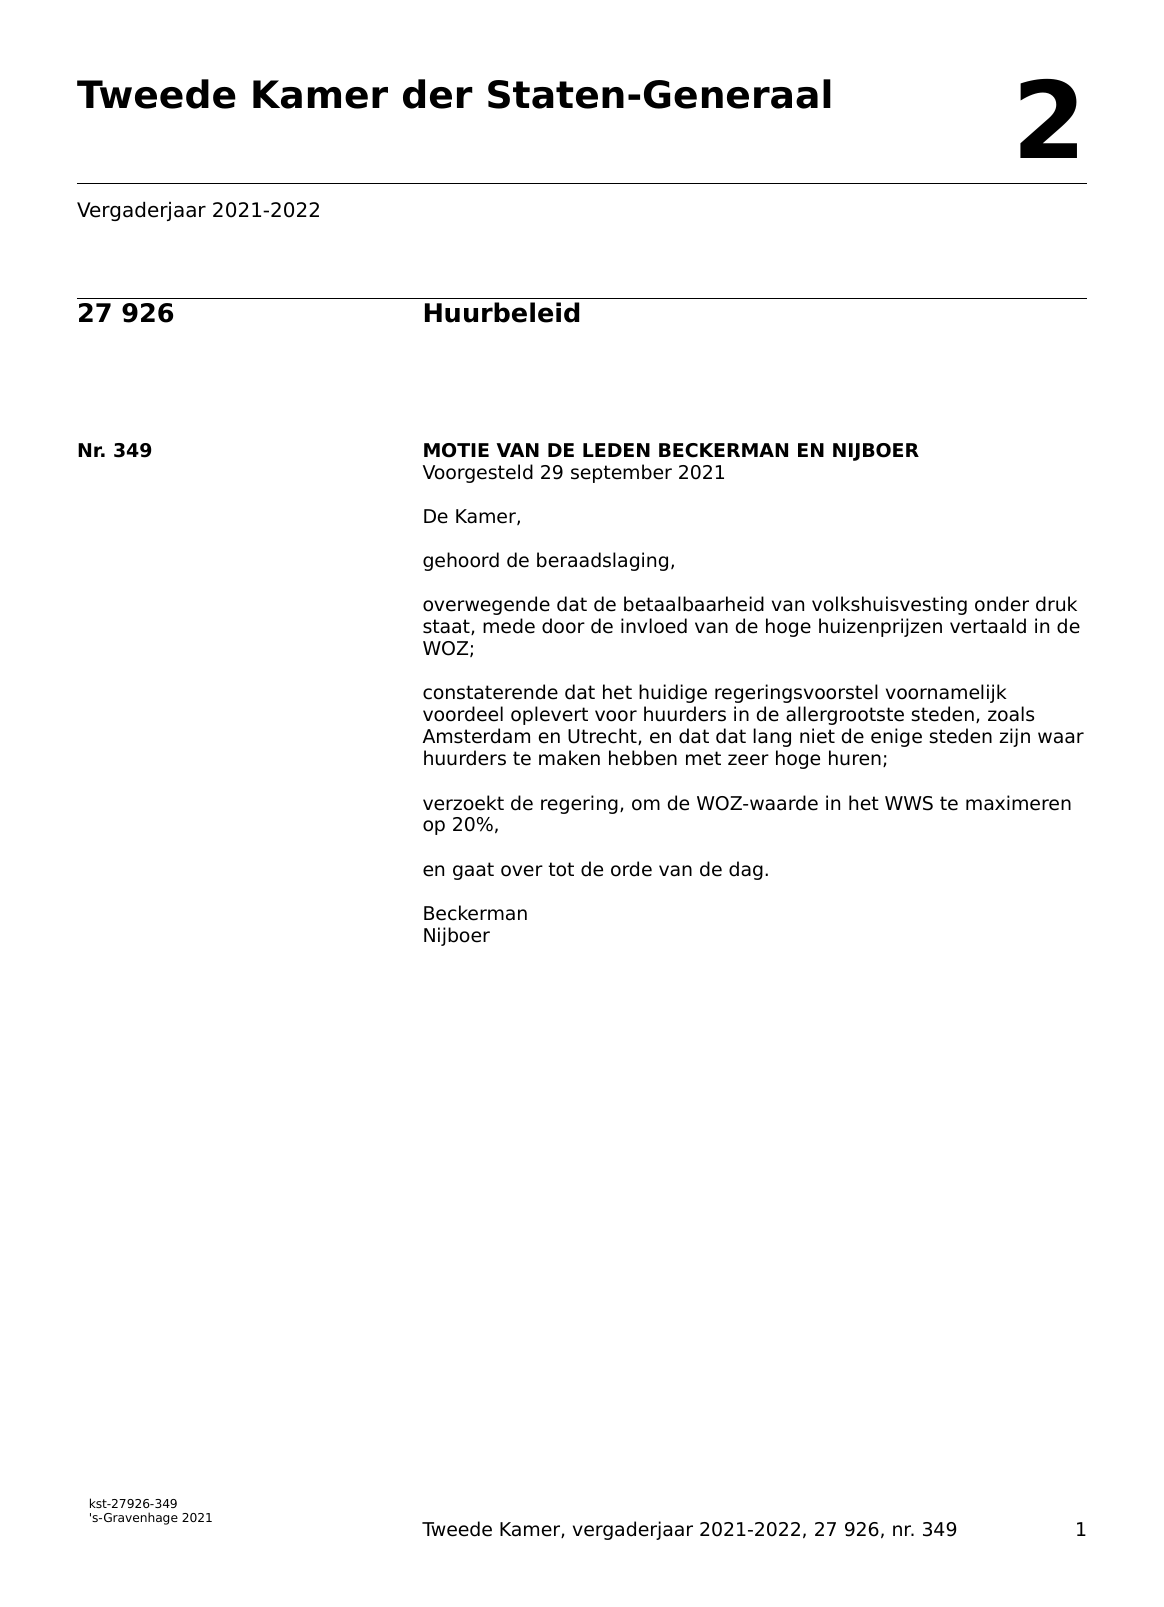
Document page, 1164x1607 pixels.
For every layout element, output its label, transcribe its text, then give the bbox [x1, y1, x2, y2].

table_cell Vergaderjaar 2021-2022 [77, 184, 1087, 298]
text en gaat over tot de orde van de dag. [422, 858, 1087, 881]
text Beckerman [422, 903, 1087, 925]
text overwegende dat de betaalbaarheid van volkshuisvesting onder druk staat, mede door de invloed van de hoge huizenprijzen vertaald in de WOZ; [422, 594, 1087, 660]
text Voorgesteld 29 september 2021 [422, 462, 1087, 484]
text verzoekt de regering, om de WOZ-waarde in het WWS te maximeren op 20%, [422, 792, 1087, 836]
subtitle 27 926 Huurbeleid [77, 299, 1087, 329]
text 's-Gravenhage 2021 [88, 1511, 323, 1525]
text gehoord de beraadslaging, [422, 550, 1087, 572]
text Nijboer [422, 925, 1087, 947]
table_header Tweede Kamer der Staten-Generaal [77, 59, 886, 183]
text kst-27926-349 [88, 1497, 323, 1511]
text De Kamer, [422, 506, 1087, 528]
text constaterende dat het huidige regeringsvoorstel voornamelijk voordeel oplevert voor huurders in de allergrootste steden, zoals Amsterdam en Utrecht, en dat dat lang niet de enige steden zijn waar huurders te maken hebben met zeer hoge huren; [422, 682, 1087, 770]
table_header 2 [886, 59, 1087, 183]
subtitle Nr. 349 MOTIE VAN DE LEDEN BECKERMAN EN NIJBOER [77, 440, 1087, 462]
